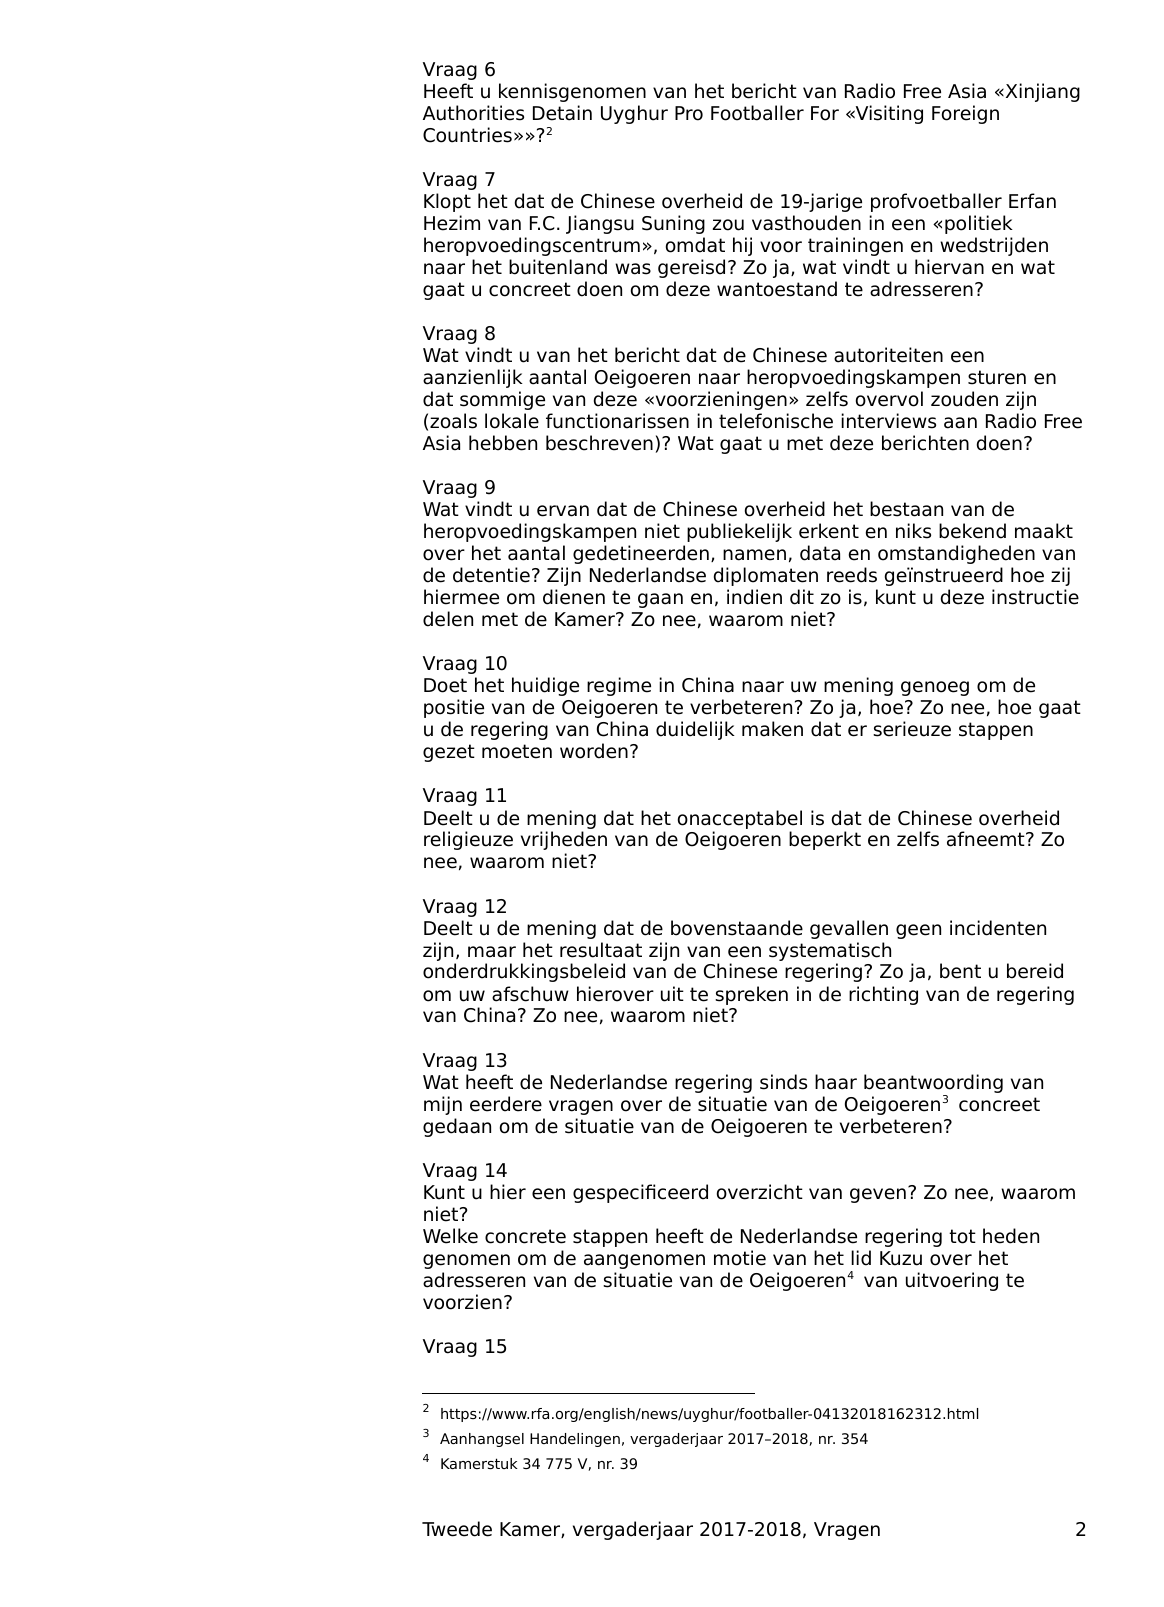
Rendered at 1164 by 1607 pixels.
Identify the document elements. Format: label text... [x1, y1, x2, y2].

text https://www.rfa.org/english/news/uyghur/footballer-04132018162312.html [422, 1402, 1087, 1424]
text Vraag 12 [422, 896, 1087, 917]
text Kamerstuk 34 775 V, nr. 39 [422, 1452, 1087, 1474]
text Wat vindt u ervan dat de Chinese overheid het bestaan van de heropvoedingskampen niet publiekelijk erkent en niks bekend maakt over het aantal gedetineerden, namen, data en omstandigheden van de detentie? Zijn Nederlandse diplomaten reeds geïnstrueerd hoe zij hiermee om dienen te gaan en, indien dit zo is, kunt u deze instructie delen met de Kamer? Zo nee, waarom niet? [422, 499, 1087, 631]
text Vraag 13 [422, 1049, 1087, 1072]
text Vraag 11 [422, 785, 1087, 807]
text Vraag 9 [422, 477, 1087, 499]
text Vraag 7 [422, 169, 1087, 191]
text Welke concrete stappen heeft de Nederlandse regering tot heden genomen om de aangenomen motie van het lid Kuzu over het adresseren van de situatie van de Oeigoeren van uitvoering te voorzien? [422, 1226, 1087, 1313]
text Doet het huidige regime in China naar uw mening genoeg om de positie van de Oeigoeren te verbeteren? Zo ja, hoe? Zo nee, hoe gaat u de regering van China duidelijk maken dat er serieuze stappen gezet moeten worden? [422, 675, 1087, 763]
text Kunt u hier een gespecificeerd overzicht van geven? Zo nee, waarom niet? [422, 1182, 1087, 1226]
text Klopt het dat de Chinese overheid de 19-jarige profvoetballer Erfan Hezim van F.C. Jiangsu Suning zou vasthouden in een «politiek heropvoedingscentrum», omdat hij voor trainingen en wedstrijden naar het buitenland was gereisd? Zo ja, wat vindt u hiervan en wat gaat u concreet doen om deze wantoestand te adresseren? [422, 191, 1087, 301]
text Deelt u de mening dat het onacceptabel is dat de Chinese overheid religieuze vrijheden van de Oeigoeren beperkt en zelfs afneemt? Zo nee, waarom niet? [422, 807, 1087, 873]
text Wat vindt u van het bericht dat de Chinese autoriteiten een aanzienlijk aantal Oeigoeren naar heropvoedingskampen sturen en dat sommige van deze «voorzieningen» zelfs overvol zouden zijn (zoals lokale functionarissen in telefonische interviews aan Radio Free Asia hebben beschreven)? Wat gaat u met deze berichten doen? [422, 345, 1087, 455]
text Wat heeft de Nederlandse regering sinds haar beantwoording van mijn eerdere vragen over de situatie van de Oeigoeren concreet gedaan om de situatie van de Oeigoeren te verbeteren? [422, 1072, 1087, 1137]
text Heeft u kennisgenomen van het bericht van Radio Free Asia «Xinjiang Authorities Detain Uyghur Pro Footballer For «Visiting Foreign Countries»»? [422, 81, 1087, 147]
text Aanhangsel Handelingen, vergaderjaar 2017–2018, nr. 354 [422, 1427, 1087, 1449]
text Vraag 15 [422, 1336, 1087, 1358]
text Vraag 14 [422, 1160, 1087, 1182]
text Vraag 6 [422, 59, 1087, 81]
text Deelt u de mening dat de bovenstaande gevallen geen incidenten zijn, maar het resultaat zijn van een systematisch onderdrukkingsbeleid van de Chinese regering? Zo ja, bent u bereid om uw afschuw hierover uit te spreken in de richting van de regering van China? Zo nee, waarom niet? [422, 917, 1087, 1027]
text Vraag 8 [422, 323, 1087, 345]
text Vraag 10 [422, 653, 1087, 675]
